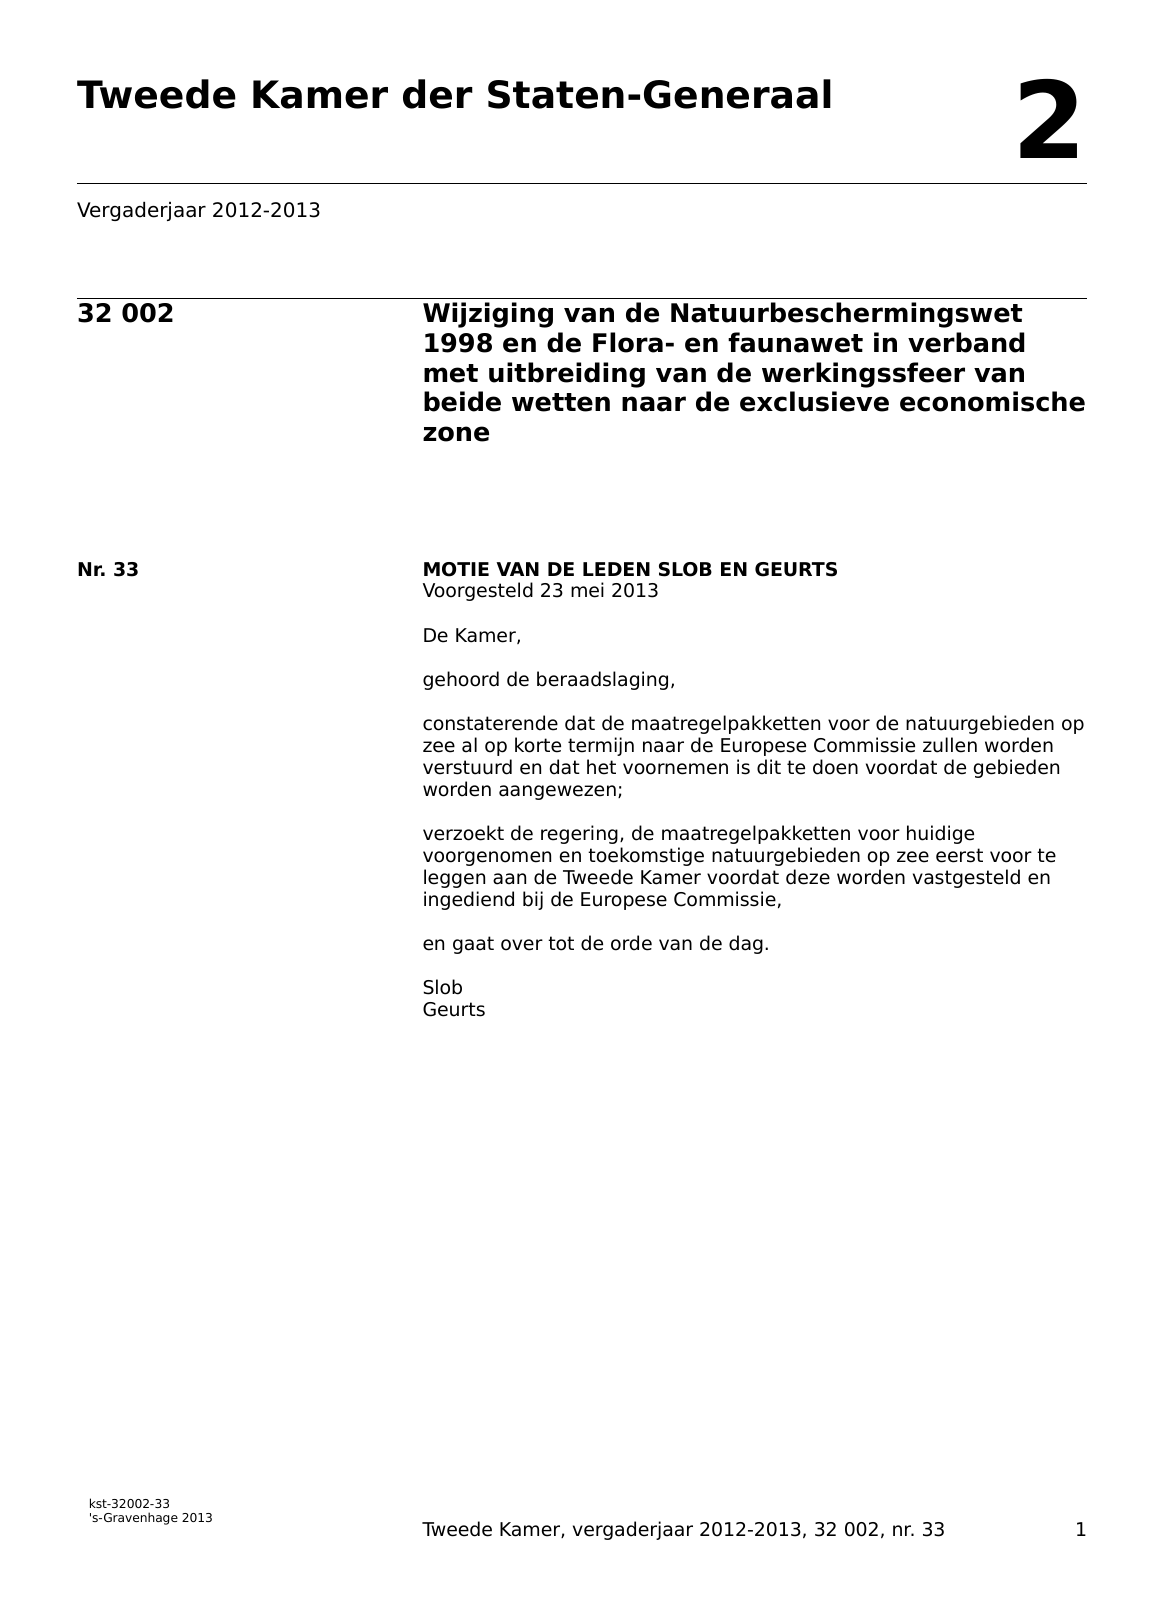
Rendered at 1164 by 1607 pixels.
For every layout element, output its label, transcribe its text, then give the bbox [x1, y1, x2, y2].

text Slob [422, 977, 1087, 999]
text en gaat over tot de orde van de dag. [422, 933, 1087, 955]
text Geurts [422, 999, 1087, 1021]
text De Kamer, [422, 624, 1087, 647]
text constaterende dat de maatregelpakketten voor de natuurgebieden op zee al op korte termijn naar de Europese Commissie zullen worden verstuurd en dat het voornemen is dit te doen voordat de gebieden worden aangewezen; [422, 713, 1087, 801]
text Voorgesteld 23 mei 2013 [422, 580, 1087, 602]
text kst-32002-33 [88, 1497, 323, 1511]
text verzoekt de regering, de maatregelpakketten voor huidige voorgenomen en toekomstige natuurgebieden op zee eerst voor te leggen aan de Tweede Kamer voordat deze worden vastgesteld en ingediend bij de Europese Commissie, [422, 823, 1087, 911]
table_cell Vergaderjaar 2012-2013 [77, 184, 1087, 298]
subtitle Nr. 33 MOTIE VAN DE LEDEN SLOB EN GEURTS [77, 558, 1087, 580]
subtitle 32 002 Wijziging van de Natuurbeschermingswet 1998 en de Flora- en faunawet in verband met uitbreiding van de werkingssfeer van beide wetten naar de exclusieve economische zone [77, 299, 1087, 447]
table_header 2 [886, 59, 1087, 183]
text gehoord de beraadslaging, [422, 669, 1087, 691]
table_header Tweede Kamer der Staten-Generaal [77, 59, 886, 183]
text 's-Gravenhage 2013 [88, 1511, 323, 1525]
